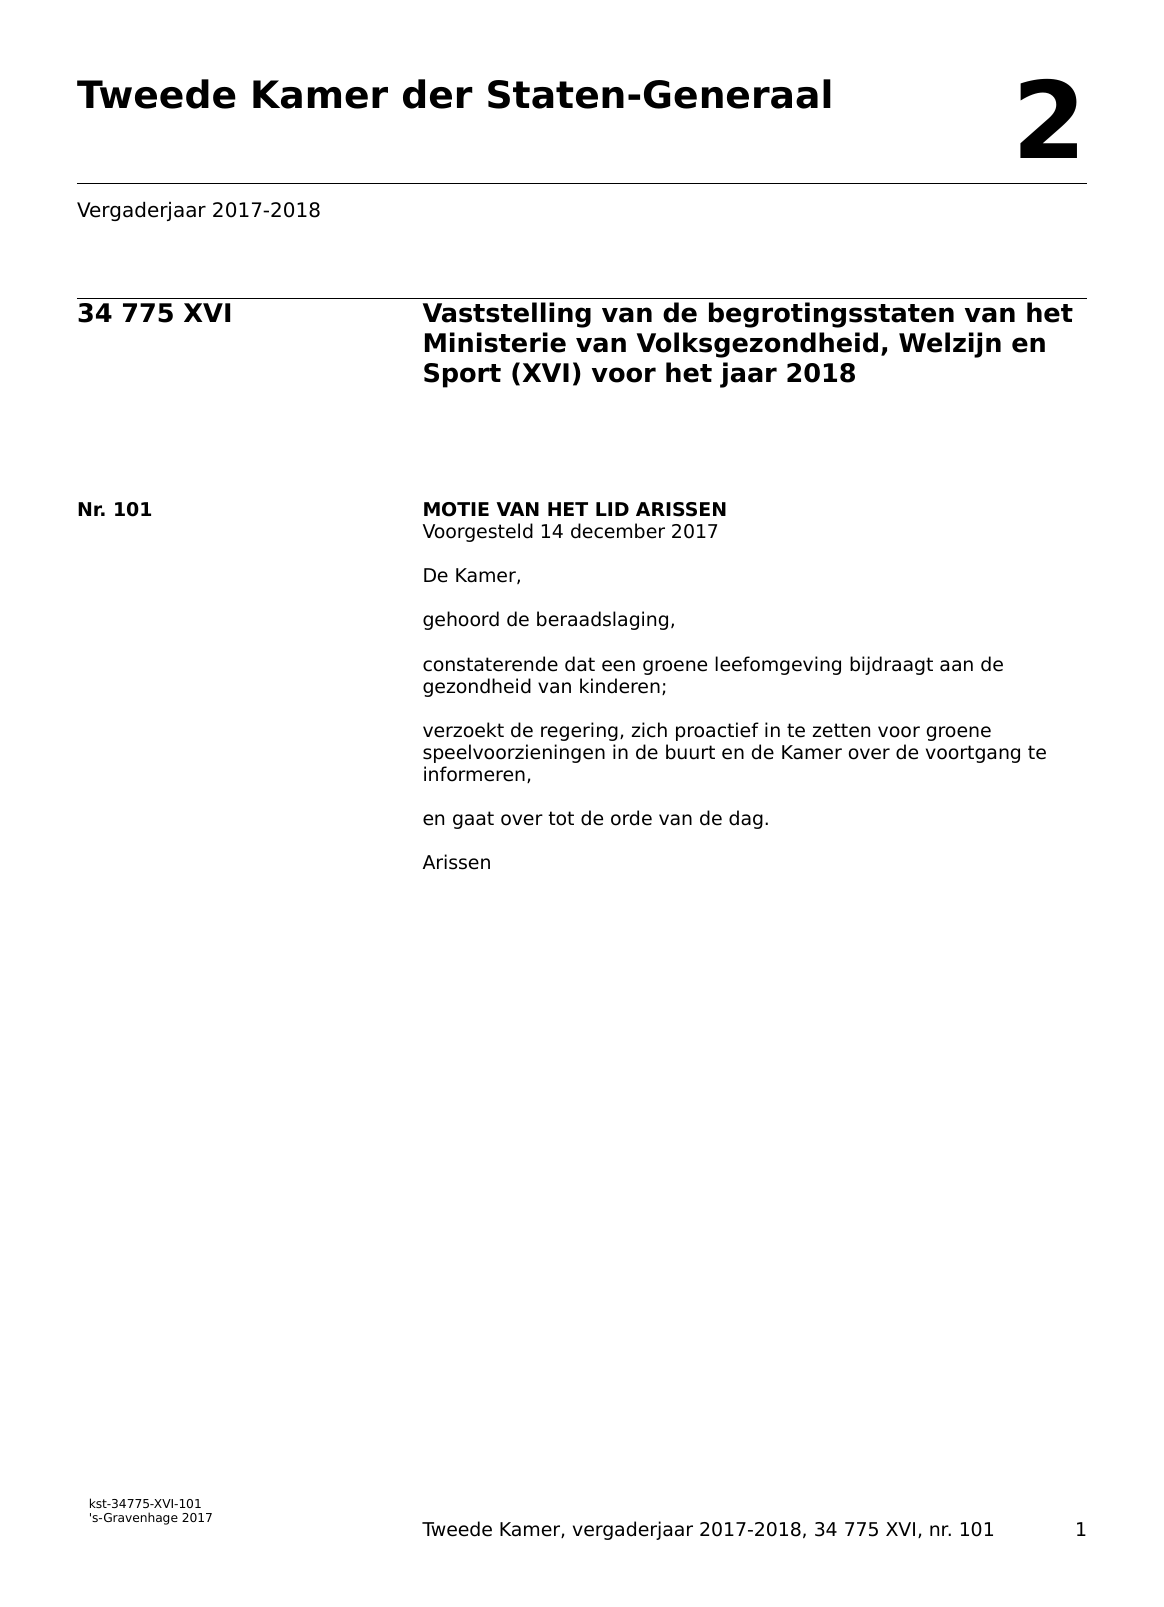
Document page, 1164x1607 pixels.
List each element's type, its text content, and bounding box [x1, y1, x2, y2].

text Voorgesteld 14 december 2017 [422, 521, 1087, 543]
text Arissen [422, 852, 1087, 874]
text verzoekt de regering, zich proactief in te zetten voor groene speelvoorzieningen in de buurt en de Kamer over de voortgang te informeren, [422, 720, 1087, 786]
text gehoord de beraadslaging, [422, 609, 1087, 631]
table_cell Vergaderjaar 2017-2018 [77, 184, 1087, 298]
text kst-34775-XVI-101 [88, 1497, 323, 1511]
table_header 2 [886, 59, 1087, 183]
subtitle 34 775 XVI Vaststelling van de begrotingsstaten van het Ministerie van Volksgezondheid, Welzijn en Sport (XVI) voor het jaar 2018 [77, 299, 1087, 388]
subtitle Nr. 101 MOTIE VAN HET LID ARISSEN [77, 499, 1087, 521]
text en gaat over tot de orde van de dag. [422, 808, 1087, 830]
text De Kamer, [422, 565, 1087, 587]
table_header Tweede Kamer der Staten-Generaal [77, 59, 886, 183]
text constaterende dat een groene leefomgeving bijdraagt aan de gezondheid van kinderen; [422, 653, 1087, 697]
text 's-Gravenhage 2017 [88, 1511, 323, 1525]
